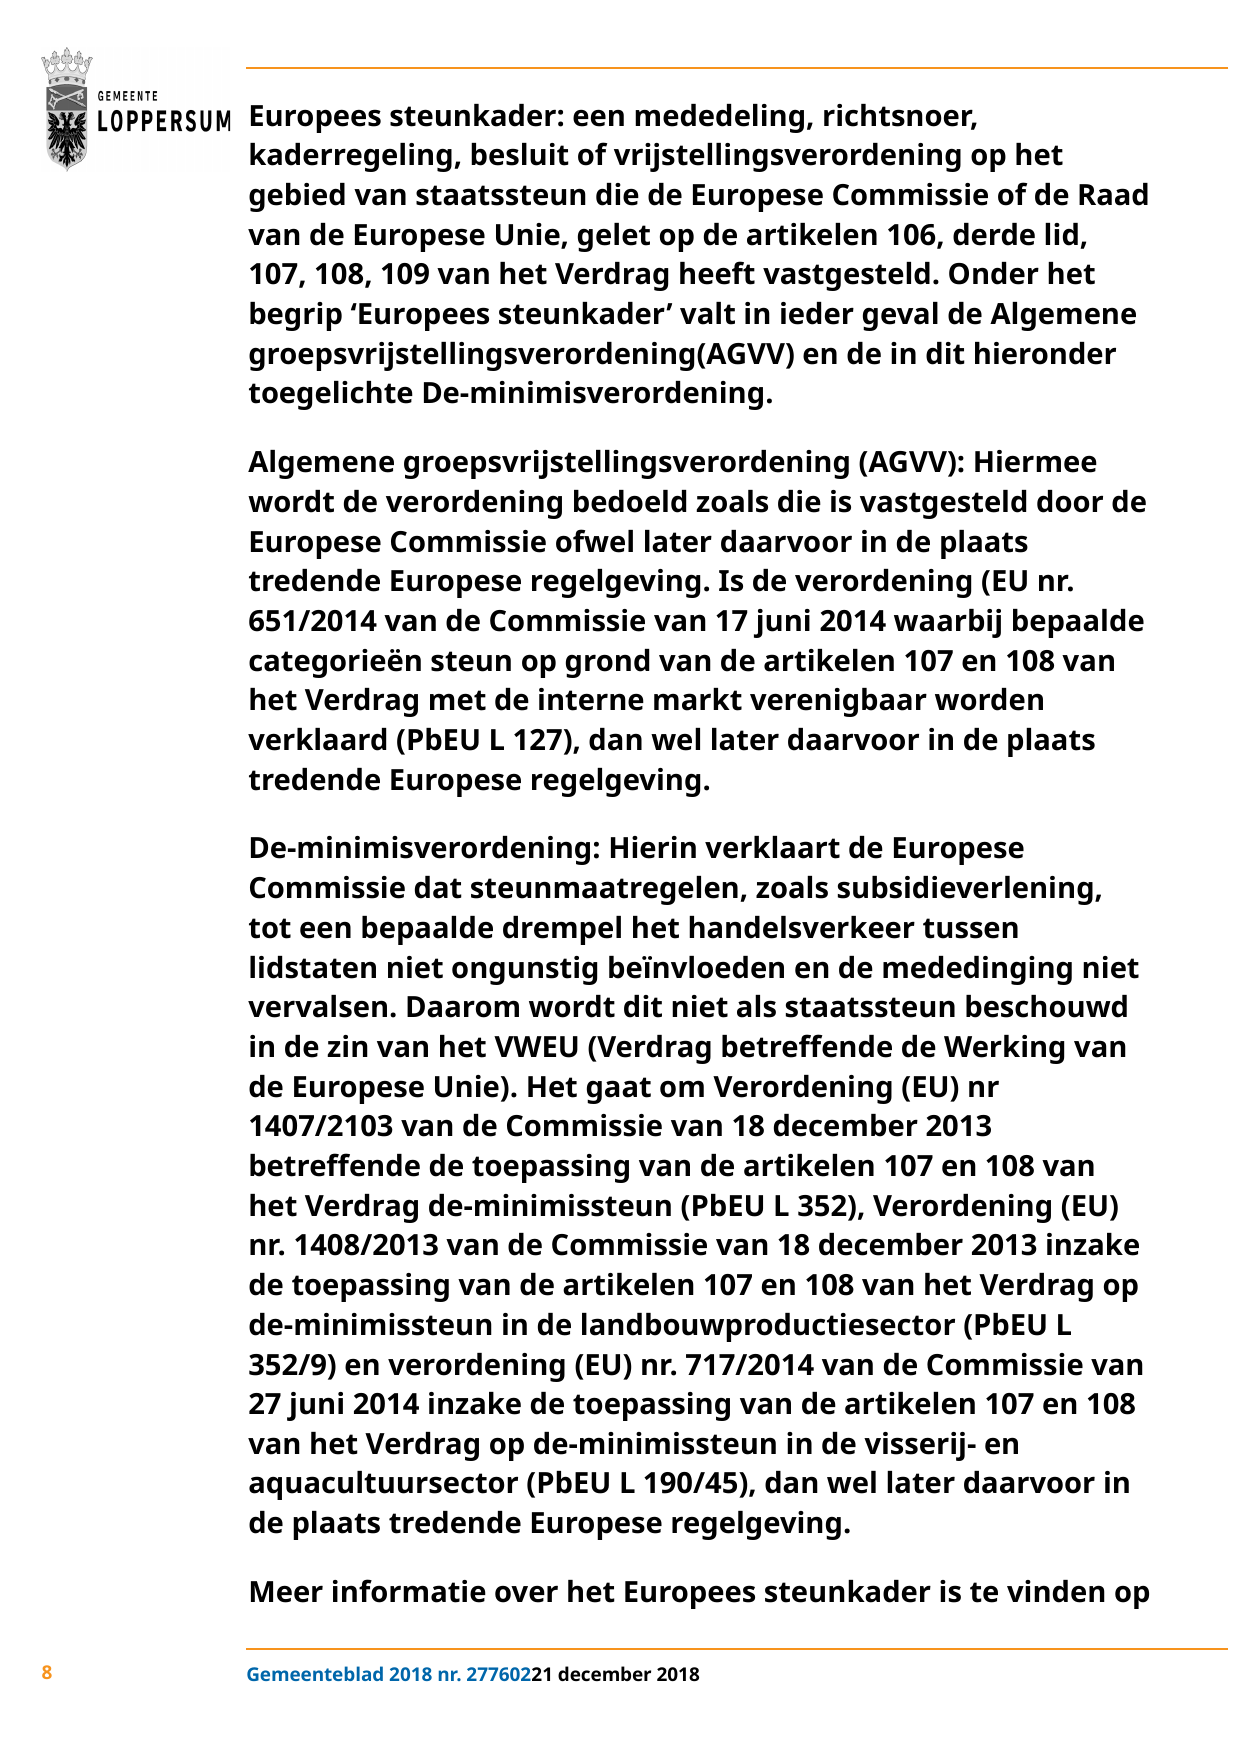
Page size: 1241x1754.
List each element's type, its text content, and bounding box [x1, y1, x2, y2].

text Meer informatie over het Europees steunkader is te vinden op [248, 1571, 1152, 1611]
text Algemene groepsvrijstellingsverordening (AGVV): Hiermee wordt de verordening bedoeld zoals die is vastgesteld door de Europese Commissie ofwel later daarvoor in de plaats tredende Europese regelgeving. Is de verordening (EU nr. 651/2014 van de Commissie van 17 juni 2014 waarbij bepaalde categorieën steun op grond van de artikelen 107 en 108 van het Verdrag met de interne markt verenigbaar worden verklaard (PbEU L 127), dan wel later daarvoor in de plaats tredende Europese regelgeving. [248, 441, 1152, 799]
picture [41, 47, 231, 172]
text De-minimisverordening: Hierin verklaart de Europese Commissie dat steunmaatregelen, zoals subsidieverlening, tot een bepaalde drempel het handelsverkeer tussen lidstaten niet ongunstig beïnvloeden en de mededinging niet vervalsen. Daarom wordt dit niet als staatssteun beschouwd in de zin van het VWEU (Verdrag betreffende de Werking van de Europese Unie). Het gaat om Verordening (EU) nr 1407/2103 van de Commissie van 18 december 2013 betreffende de toepassing van de artikelen 107 en 108 van het Verdrag de-minimissteun (PbEU L 352), Verordening (EU) nr. 1408/2013 van de Commissie van 18 december 2013 inzake de toepassing van de artikelen 107 en 108 van het Verdrag op de-minimissteun in de landbouwproductiesector (PbEU L 352/9) en verordening (EU) nr. 717/2014 van de Commissie van 27 juni 2014 inzake de toepassing van de artikelen 107 en 108 van het Verdrag op de-minimissteun in de visserij- en aquacultuursector (PbEU L 190/45), dan wel later daarvoor in de plaats tredende Europese regelgeving. [248, 828, 1152, 1542]
text Europees steunkader: een mededeling, richtsnoer, kaderregeling, besluit of vrijstellingsverordening op het gebied van staatssteun die de Europese Commissie of de Raad van de Europese Unie, gelet op de artikelen 106, derde lid, 107, 108, 109 van het Verdrag heeft vastgesteld. Onder het begrip ‘Europees steunkader’ valt in ieder geval de Algemene groepsvrijstellingsverordening(AGVV) en de in dit hieronder toegelichte De-minimisverordening. [248, 95, 1152, 412]
